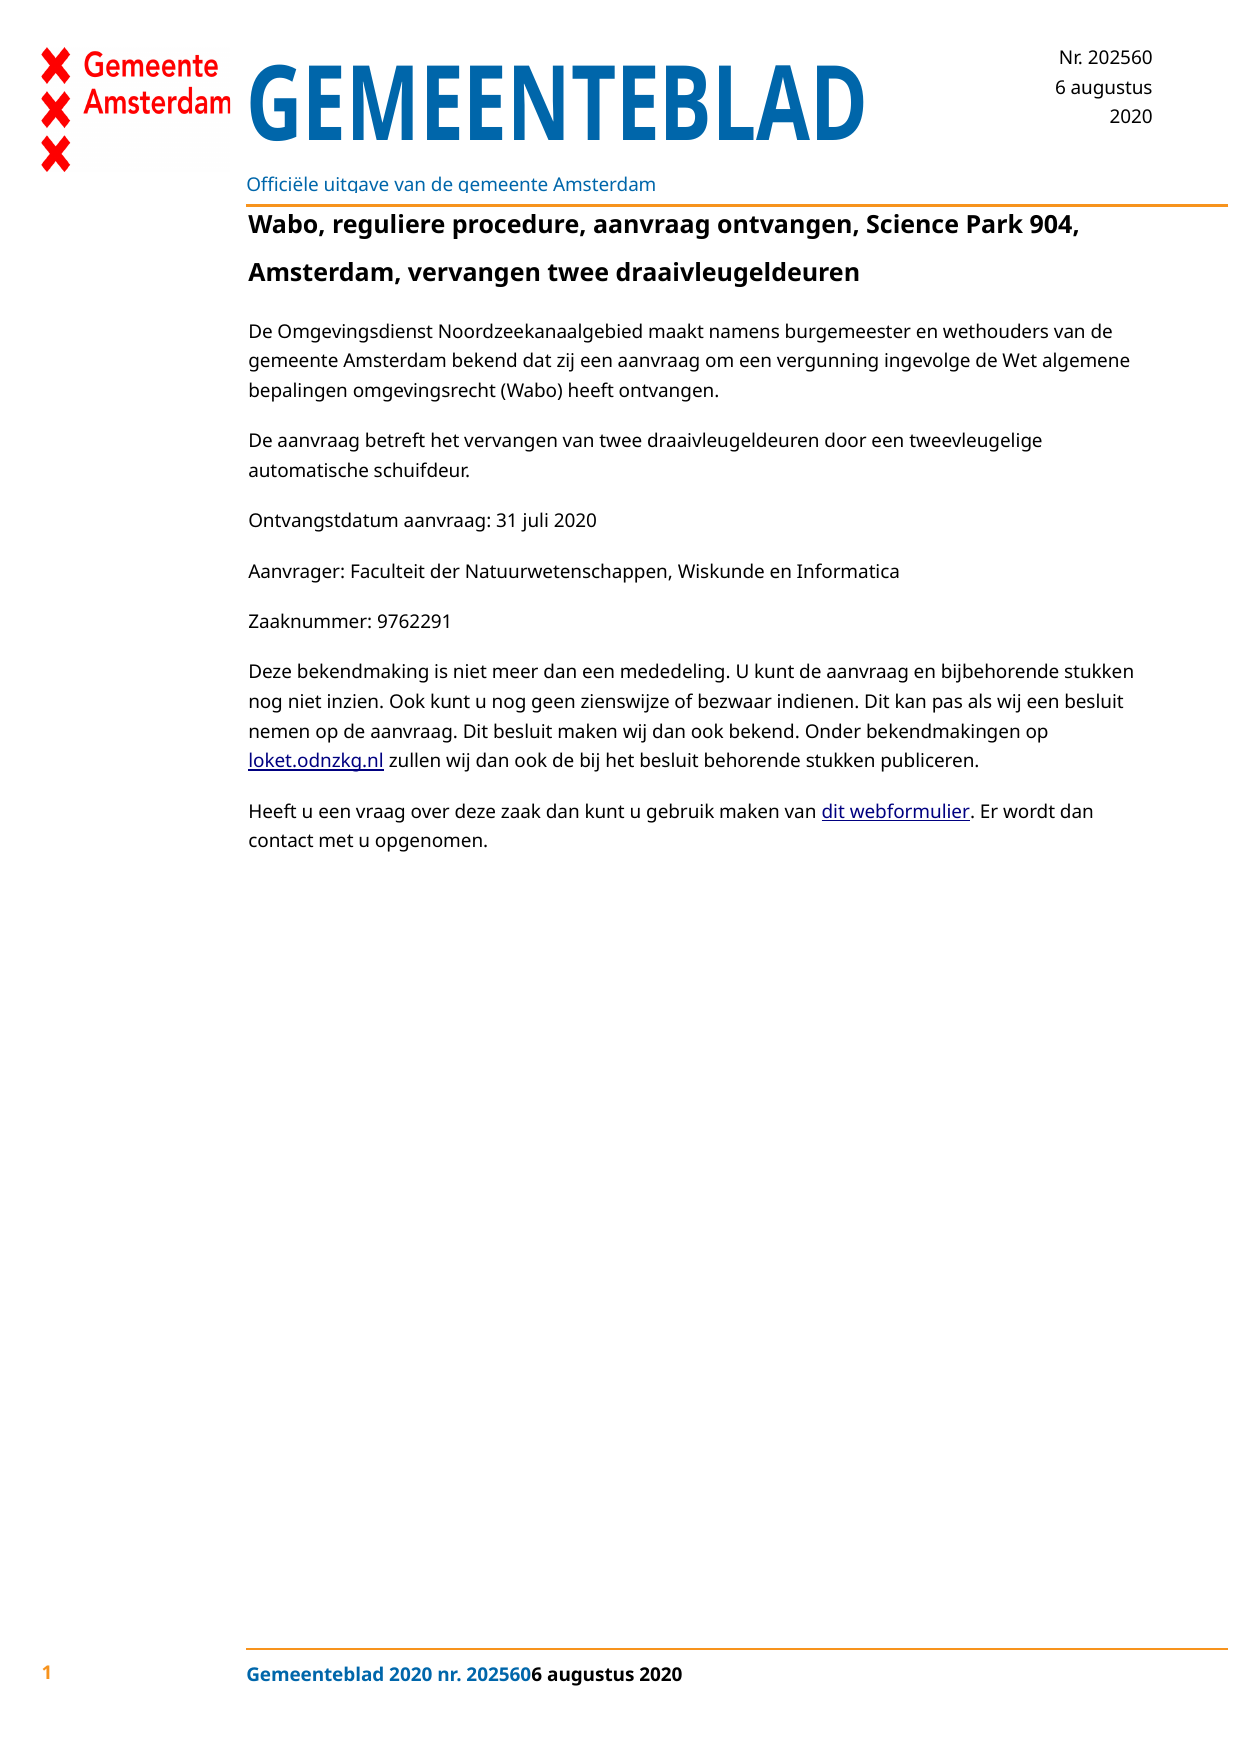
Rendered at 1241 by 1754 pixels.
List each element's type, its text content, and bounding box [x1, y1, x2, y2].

text Ontvangstdatum aanvraag: 31 juli 2020 [248, 507, 1152, 533]
text Deze bekendmaking is niet meer dan een mededeling. U kunt de aanvraag en bijbehorende stukken nog niet inzien. Ook kunt u nog geen zienswijze of bezwaar indienen. Dit kan pas als wij een besluit nemen op de aanvraag. Dit besluit maken wij dan ook bekend. Onder bekendmakingen op loket.odnzkg.nl zullen wij dan ook de bij het besluit behorende stukken publiceren. [248, 659, 1152, 773]
picture [41, 47, 231, 172]
text Aanvrager: Faculteit der Natuurwetenschappen, Wiskunde en Informatica [248, 558, 1152, 584]
text De aanvraag betreft het vervangen van twee draaivleugeldeuren door een tweevleugelige automatische schuifdeur. [248, 427, 1152, 483]
text Heeft u een vraag over deze zaak dan kunt u gebruik maken van dit webformulier. Er wordt dan contact met u opgenomen. [248, 798, 1152, 853]
text Wabo, reguliere procedure, aanvraag ontvangen, Science Park 904, Amsterdam, vervangen twee draaivleugeldeuren [248, 207, 1152, 288]
text De Omgevingsdienst Noordzeekanaalgebied maakt namens burgemeester en wethouders van de gemeente Amsterdam bekend dat zij een aanvraag om een vergunning ingevolge de Wet algemene bepalingen omgevingsrecht (Wabo) heeft ontvangen. [248, 318, 1152, 403]
text Zaaknummer: 9762291 [248, 608, 1152, 634]
